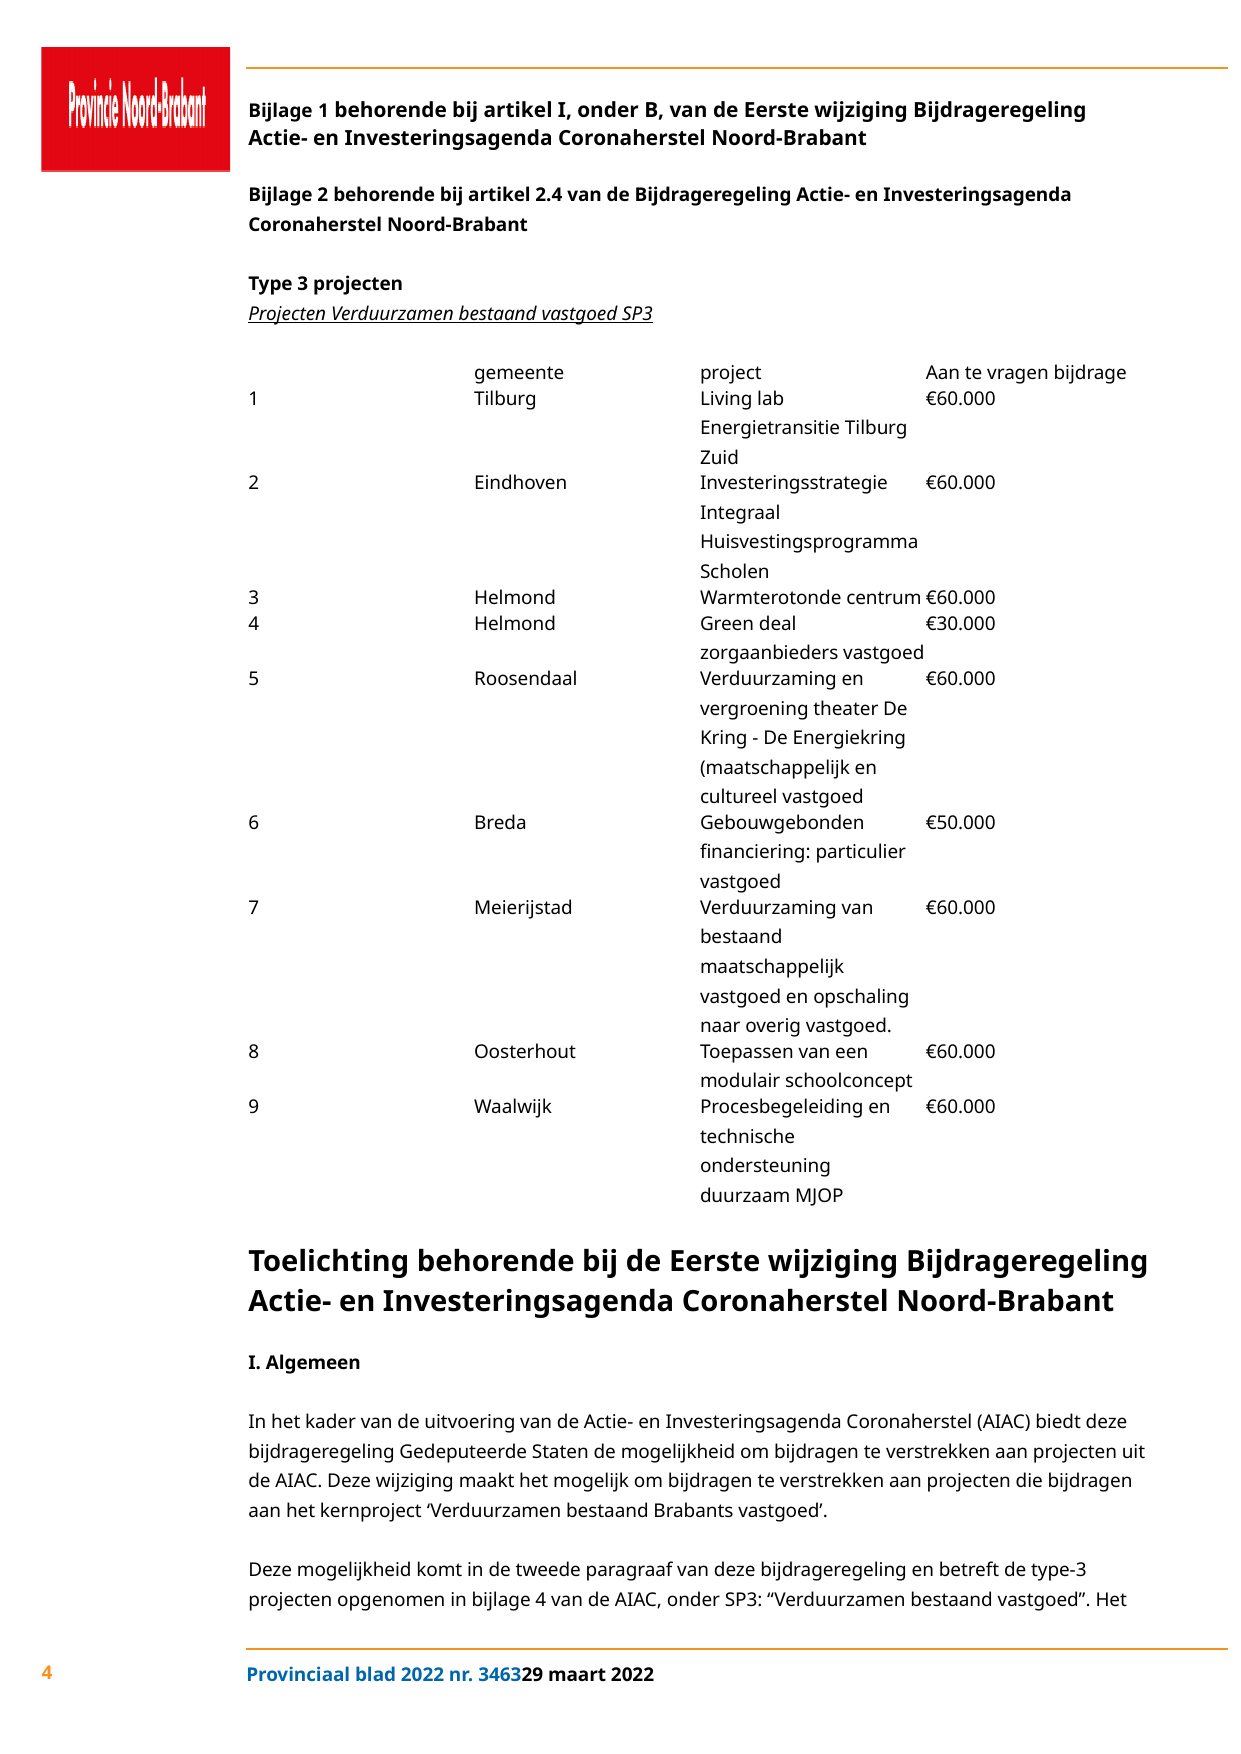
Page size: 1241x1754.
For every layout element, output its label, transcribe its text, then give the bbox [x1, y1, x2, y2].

table_cell €60.000 [926, 584, 1152, 610]
text I. Algemeen [248, 1349, 1152, 1375]
text In het kader van de uitvoering van de Actie- en Investeringsagenda Coronaherstel (AIAC) biedt deze bijdrageregeling Gedeputeerde Staten de mogelijkheid om bijdragen te verstrekken aan projecten uit de AIAC. Deze wijziging maakt het mogelijk om bijdragen te verstrekken aan projecten die bijdragen aan het kernproject ‘Verduurzamen bestaand Brabants vastgoed’. [248, 1408, 1152, 1523]
table_cell Toepassen van een modulair schoolconcept [700, 1038, 926, 1093]
text Deze mogelijkheid komt in de tweede paragraaf van deze bijdrageregeling en betreft de type-3 projecten opgenomen in bijlage 4 van de AIAC, onder SP3: “Verduurzamen bestaand vastgoed”. Het [248, 1556, 1152, 1612]
table_cell Eindhoven [474, 470, 700, 584]
text Bijlage 1 behorende bij artikel I, onder B, van de Eerste wijziging Bijdrageregeling Actie- en Investeringsagenda Coronaherstel Noord-Brabant [248, 95, 1152, 152]
table_header Aan te vragen bijdrage [926, 359, 1152, 385]
text Bijlage 2 behorende bij artikel 2.4 van de Bijdrageregeling Actie- en Investeringsagenda Coronaherstel Noord-Brabant [248, 181, 1152, 237]
table_cell €60.000 [926, 1094, 1152, 1208]
table_cell Verduurzaming van bestaand maatschappelijk vastgoed en opschaling naar overig vastgoed. [700, 894, 926, 1038]
table_cell 5 [248, 665, 474, 809]
table_cell 3 [248, 584, 474, 610]
table_cell Living lab Energietransitie Tilburg Zuid [700, 385, 926, 469]
table_cell Breda [474, 809, 700, 894]
table_cell €60.000 [926, 385, 1152, 469]
table_cell 2 [248, 470, 474, 584]
table_header project [700, 359, 926, 385]
table_cell €60.000 [926, 1038, 1152, 1093]
table_cell 8 [248, 1038, 474, 1093]
text Type 3 projecten [248, 270, 1152, 296]
table_cell Tilburg [474, 385, 700, 469]
table_cell Helmond [474, 610, 700, 665]
table_cell €30.000 [926, 610, 1152, 665]
table_cell Green deal zorgaanbieders vastgoed [700, 610, 926, 665]
table_cell Procesbegeleiding en technische ondersteuning duurzaam MJOP [700, 1094, 926, 1208]
table_cell 7 [248, 894, 474, 1038]
table_header gemeente [474, 359, 700, 385]
table_header [248, 359, 474, 385]
table_cell €60.000 [926, 665, 1152, 809]
table_cell Roosendaal [474, 665, 700, 809]
table_cell €60.000 [926, 894, 1152, 1038]
table_cell 4 [248, 610, 474, 665]
table_cell Verduurzaming en vergroening theater De Kring - De Energiekring (maatschappelijk en cultureel vastgoed [700, 665, 926, 809]
table_cell €60.000 [926, 470, 1152, 584]
table_cell Oosterhout [474, 1038, 700, 1093]
picture [41, 47, 231, 172]
table_cell Gebouwgebonden financiering: particulier vastgoed [700, 809, 926, 894]
text Projecten Verduurzamen bestaand vastgoed SP3 [248, 300, 1152, 325]
table_cell Helmond [474, 584, 700, 610]
table_cell Investeringsstrategie Integraal Huisvestingsprogramma Scholen [700, 470, 926, 584]
table_cell Waalwijk [474, 1094, 700, 1208]
table_cell 1 [248, 385, 474, 469]
table_cell 9 [248, 1094, 474, 1208]
table_cell €50.000 [926, 809, 1152, 894]
table_cell Warmterotonde centrum [700, 584, 926, 610]
table_cell Meierijstad [474, 894, 700, 1038]
table_cell 6 [248, 809, 474, 894]
text Toelichting behorende bij de Eerste wijziging Bijdrageregeling Actie- en Investeringsagenda Coronaherstel Noord-Brabant [248, 1241, 1152, 1320]
